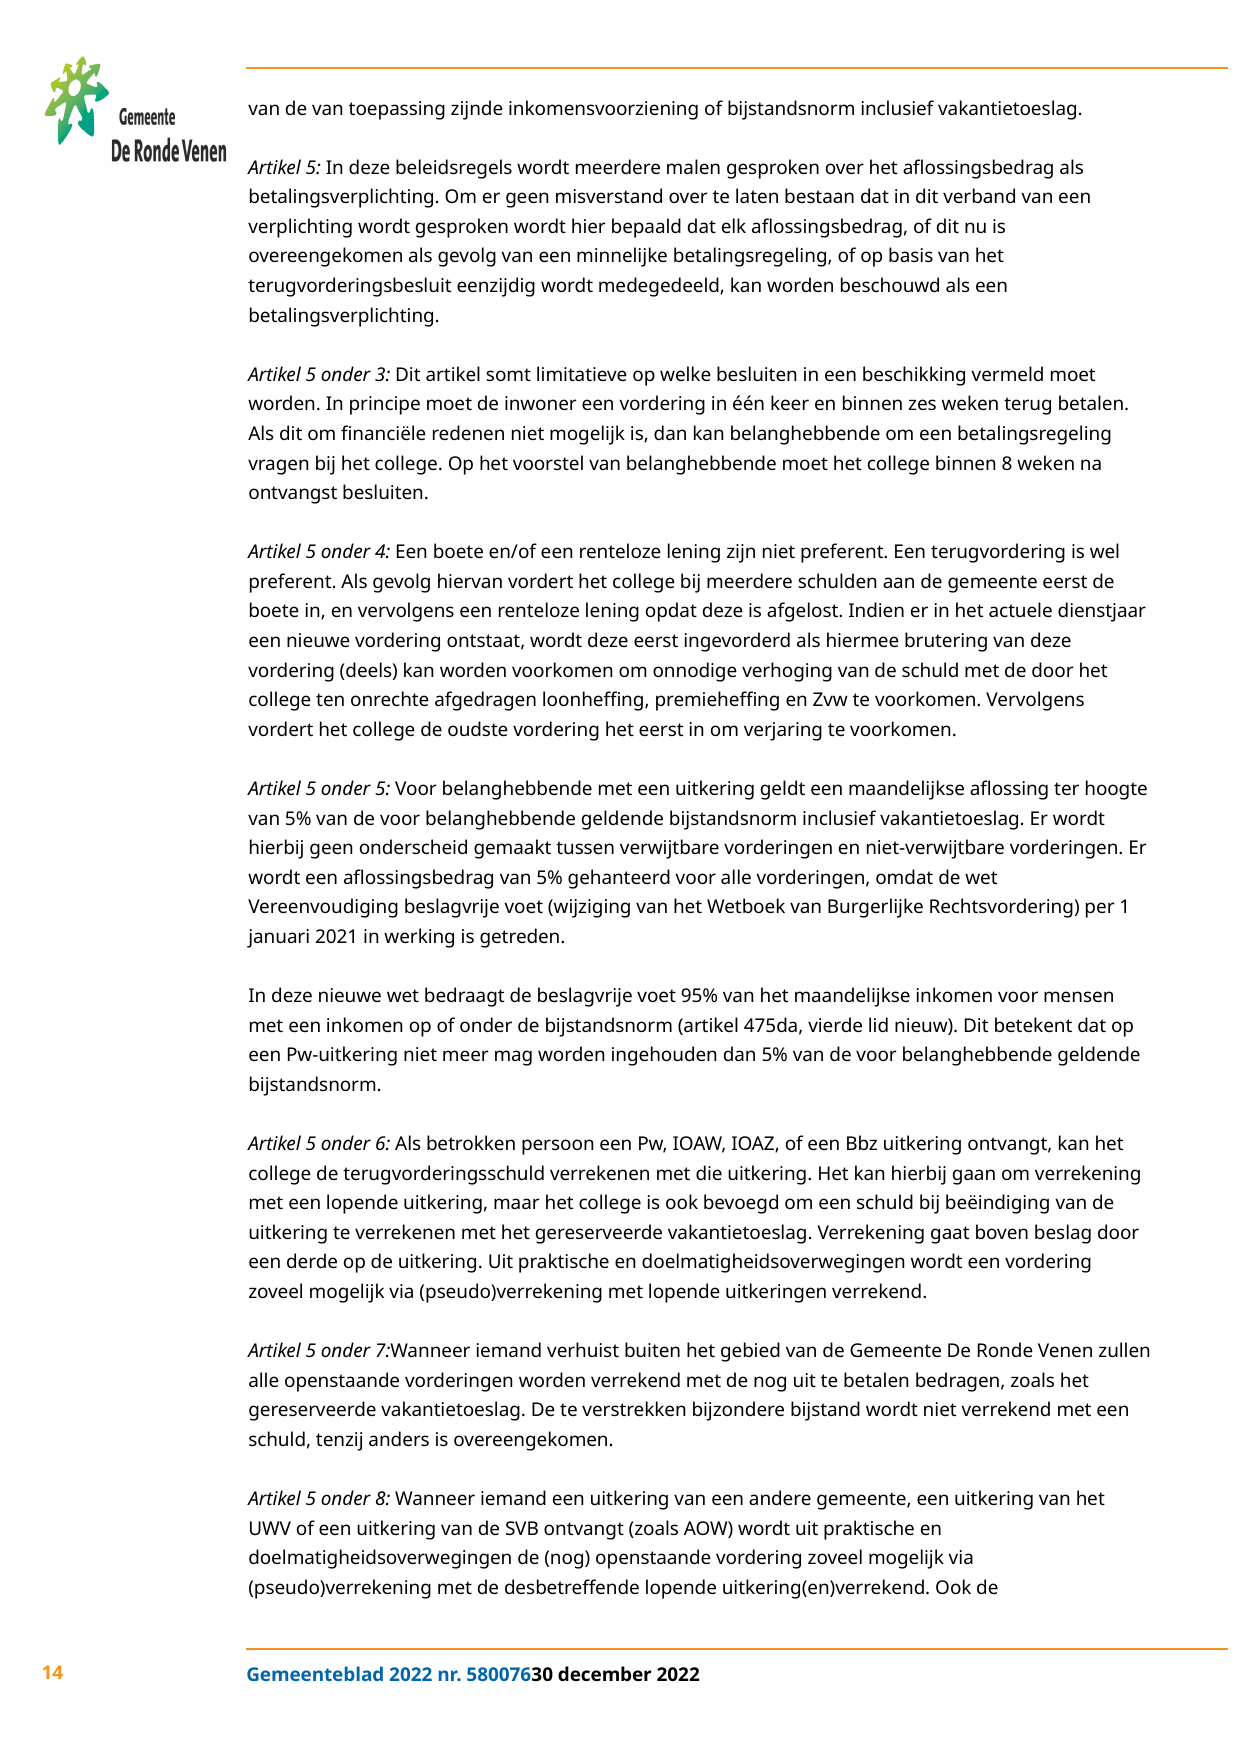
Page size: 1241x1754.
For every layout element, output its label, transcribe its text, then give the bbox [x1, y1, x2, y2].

text Artikel 5 onder 3: Dit artikel somt limitatieve op welke besluiten in een beschikking vermeld moet worden. In principe moet de inwoner een vordering in één keer en binnen zes weken terug betalen. Als dit om financiële redenen niet mogelijk is, dan kan belanghebbende om een betalingsregeling vragen bij het college. Op het voorstel van belanghebbende moet het college binnen 8 weken na ontvangst besluiten. [248, 361, 1152, 505]
text Artikel 5 onder 5: Voor belanghebbende met een uitkering geldt een maandelijkse aflossing ter hoogte van 5% van de voor belanghebbende geldende bijstandsnorm inclusief vakantietoeslag. Er wordt hierbij geen onderscheid gemaakt tussen verwijtbare vorderingen en niet-verwijtbare vorderingen. Er wordt een aflossingsbedrag van 5% gehanteerd voor alle vorderingen, omdat de wet Vereenvoudiging beslagvrije voet (wijziging van het Wetboek van Burgerlijke Rechtsvordering) per 1 januari 2021 in werking is getreden. [248, 775, 1152, 949]
text Artikel 5: In deze beleidsregels wordt meerdere malen gesproken over het aflossingsbedrag als betalingsverplichting. Om er geen misverstand over te laten bestaan dat in dit verband van een verplichting wordt gesproken wordt hier bepaald dat elk aflossingsbedrag, of dit nu is overeengekomen als gevolg van een minnelijke betalingsregeling, of op basis van het terugvorderingsbesluit eenzijdig wordt medegedeeld, kan worden beschouwd als een betalingsverplichting. [248, 154, 1152, 328]
text Artikel 5 onder 6: Als betrokken persoon een Pw, IOAW, IOAZ, of een Bbz uitkering ontvangt, kan het college de terugvorderingsschuld verrekenen met die uitkering. Het kan hierbij gaan om verrekening met een lopende uitkering, maar het college is ook bevoegd om een schuld bij beëindiging van de uitkering te verrekenen met het gereserveerde vakantietoeslag. Verrekening gaat boven beslag door een derde op de uitkering. Uit praktische en doelmatigheidsoverwegingen wordt een vordering zoveel mogelijk via (pseudo)verrekening met lopende uitkeringen verrekend. [248, 1130, 1152, 1304]
text van de van toepassing zijnde inkomensvoorziening of bijstandsnorm inclusief vakantietoeslag. [248, 95, 1152, 121]
text Artikel 5 onder 7:Wanneer iemand verhuist buiten het gebied van de Gemeente De Ronde Venen zullen alle openstaande vorderingen worden verrekend met de nog uit te betalen bedragen, zoals het gereserveerde vakantietoeslag. De te verstrekken bijzondere bijstand wordt niet verrekend met een schuld, tenzij anders is overeengekomen. [248, 1337, 1152, 1452]
text Artikel 5 onder 4: Een boete en/of een renteloze lening zijn niet preferent. Een terugvordering is wel preferent. Als gevolg hiervan vordert het college bij meerdere schulden aan de gemeente eerst de boete in, en vervolgens een renteloze lening opdat deze is afgelost. Indien er in het actuele dienstjaar een nieuwe vordering ontstaat, wordt deze eerst ingevorderd als hiermee brutering van deze vordering (deels) kan worden voorkomen om onnodige verhoging van de schuld met de door het college ten onrechte afgedragen loonheffing, premieheffing en Zvw te voorkomen. Vervolgens vordert het college de oudste vordering het eerst in om verjaring te voorkomen. [248, 538, 1152, 742]
text In deze nieuwe wet bedraagt de beslagvrije voet 95% van het maandelijkse inkomen voor mensen met een inkomen op of onder de bijstandsnorm (artikel 475da, vierde lid nieuw). Dit betekent dat op een Pw-uitkering niet meer mag worden ingehouden dan 5% van de voor belanghebbende geldende bijstandsnorm. [248, 982, 1152, 1097]
picture [41, 47, 231, 172]
text Artikel 5 onder 8: Wanneer iemand een uitkering van een andere gemeente, een uitkering van het UWV of een uitkering van de SVB ontvangt (zoals AOW) wordt uit praktische en doelmatigheidsoverwegingen de (nog) openstaande vordering zoveel mogelijk via (pseudo)verrekening met de desbetreffende lopende uitkering(en)verrekend. Ook de [248, 1485, 1152, 1600]
